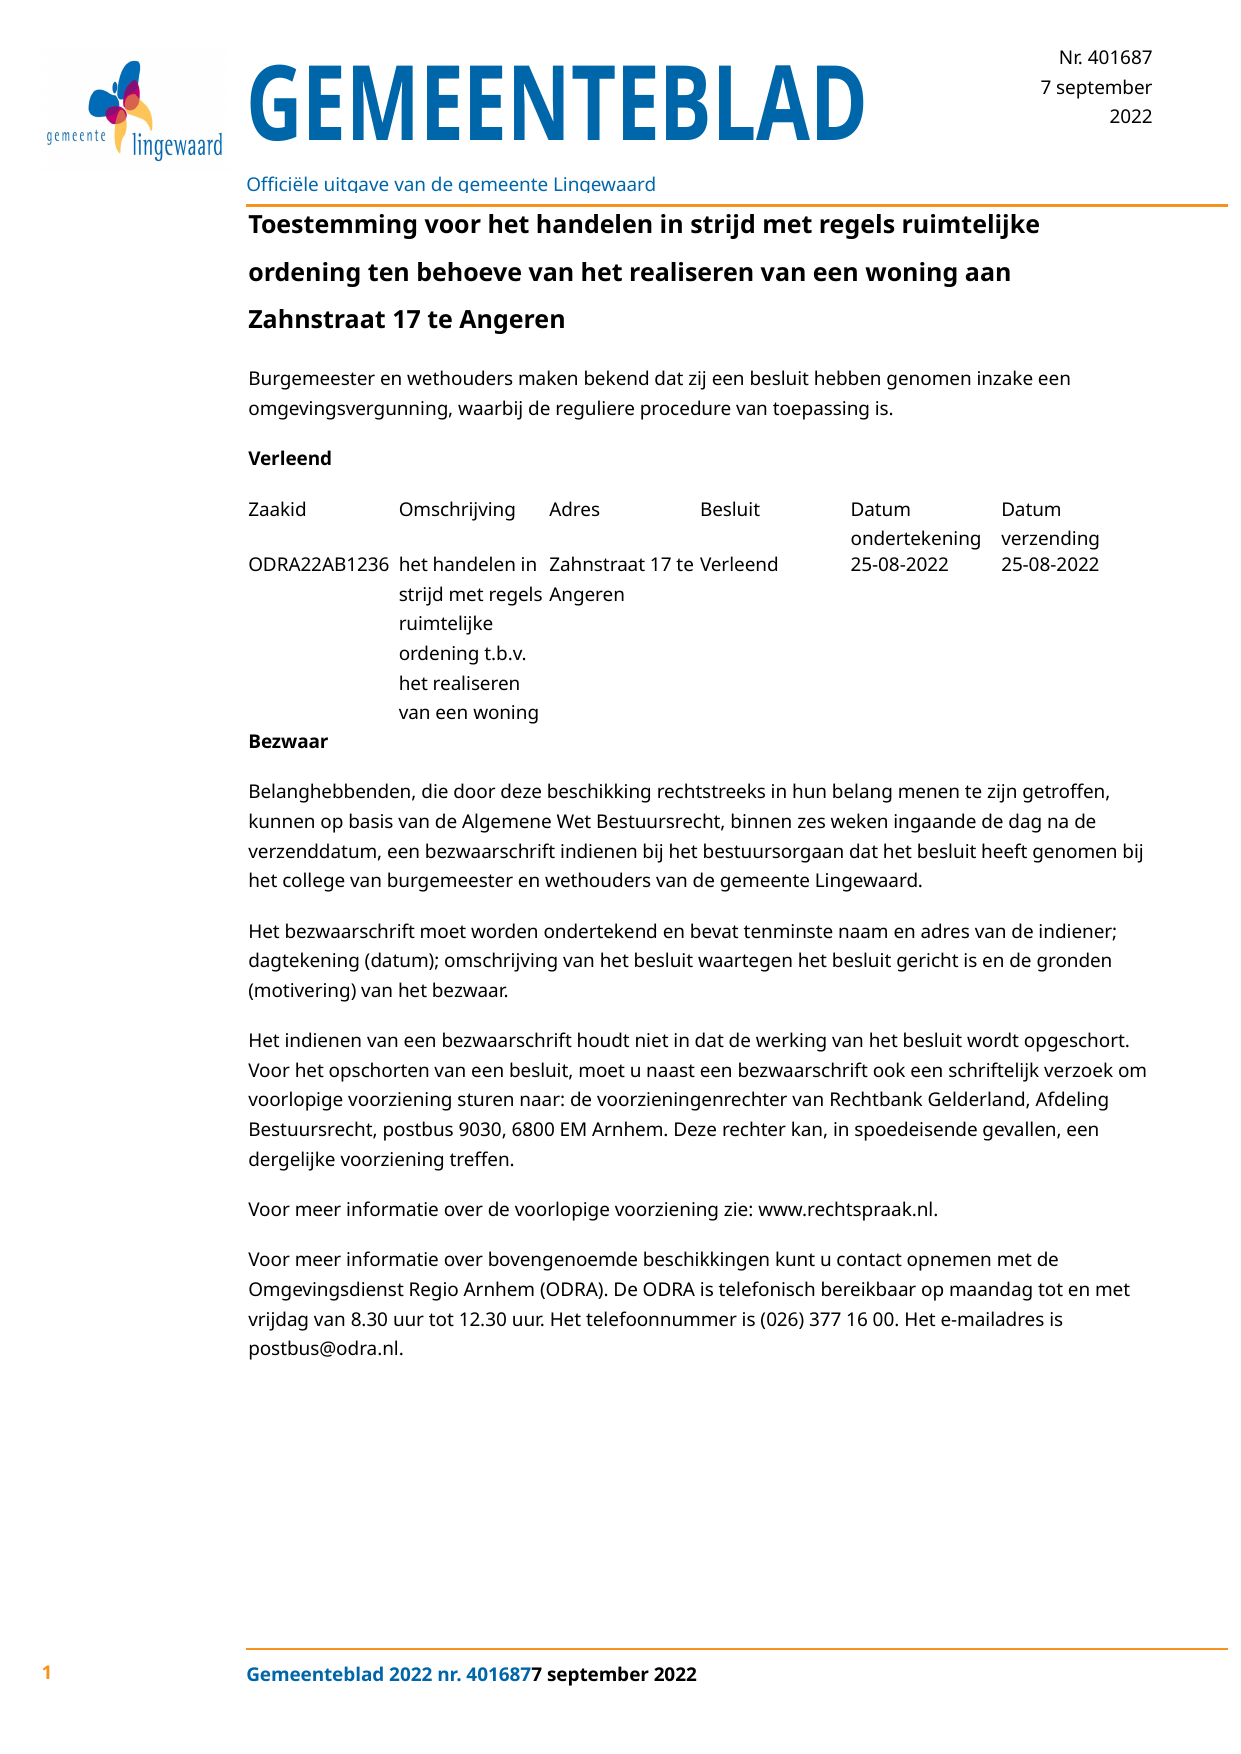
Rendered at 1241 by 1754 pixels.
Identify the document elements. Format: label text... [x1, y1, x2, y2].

table_cell Zahnstraat 17 te Angeren [549, 551, 700, 725]
table_header Omschrijving [399, 496, 549, 551]
text Bezwaar [248, 728, 1152, 754]
text Het bezwaarschrift moet worden ondertekend en bevat tenminste naam en adres van de indiener; dagtekening (datum); omschrijving van het besluit waartegen het besluit gericht is en de gronden (motivering) van het bezwaar. [248, 918, 1152, 1003]
picture [41, 47, 231, 172]
text Burgemeester en wethouders maken bekend dat zij een besluit hebben genomen inzake een omgevingsvergunning, waarbij de reguliere procedure van toepassing is. [248, 366, 1152, 421]
text Voor meer informatie over de voorlopige voorziening zie: www.rechtspraak.nl. [248, 1196, 1152, 1222]
table_header Adres [549, 496, 700, 551]
text Het indienen van een bezwaarschrift houdt niet in dat de werking van het besluit wordt opgeschort. Voor het opschorten van een besluit, moet u naast een bezwaarschrift ook een schriftelijk verzoek om voorlopige voorziening sturen naar: de voorzieningenrechter van Rechtbank Gelderland, Afdeling Bestuursrecht, postbus 9030, 6800 EM Arnhem. Deze rechter kan, in spoedeisende gevallen, een dergelijke voorziening treffen. [248, 1027, 1152, 1171]
text Voor meer informatie over bovengenoemde beschikkingen kunt u contact opnemen met de Omgevingsdienst Regio Arnhem (ODRA). De ODRA is telefonisch bereikbaar op maandag tot en met vrijdag van 8.30 uur tot 12.30 uur. Het telefoonnummer is (026) 377 16 00. Het e-mailadres is postbus@odra.nl. [248, 1247, 1152, 1361]
table_cell 25-08-2022 [850, 551, 1001, 725]
table_header Zaakid [248, 496, 398, 551]
table_cell ODRA22AB1236 [248, 551, 398, 725]
table_header Datum ondertekening [850, 496, 1001, 551]
text Belanghebbenden, die door deze beschikking rechtstreeks in hun belang menen te zijn getroffen, kunnen op basis van de Algemene Wet Bestuursrecht, binnen zes weken ingaande de dag na de verzenddatum, een bezwaarschrift indienen bij het bestuursorgaan dat het besluit heeft genomen bij het college van burgemeester en wethouders van de gemeente Lingewaard. [248, 779, 1152, 893]
table_cell Verleend [700, 551, 850, 725]
table_header Besluit [700, 496, 850, 551]
table_cell 25-08-2022 [1001, 551, 1152, 725]
text Verleend [248, 446, 1152, 471]
table_cell het handelen in strijd met regels ruimtelijke ordening t.b.v. het realiseren van een woning [399, 551, 549, 725]
text Toestemming voor het handelen in strijd met regels ruimtelijke ordening ten behoeve van het realiseren van een woning aan Zahnstraat 17 te Angeren [248, 207, 1152, 336]
table_header Datum verzending [1001, 496, 1152, 551]
